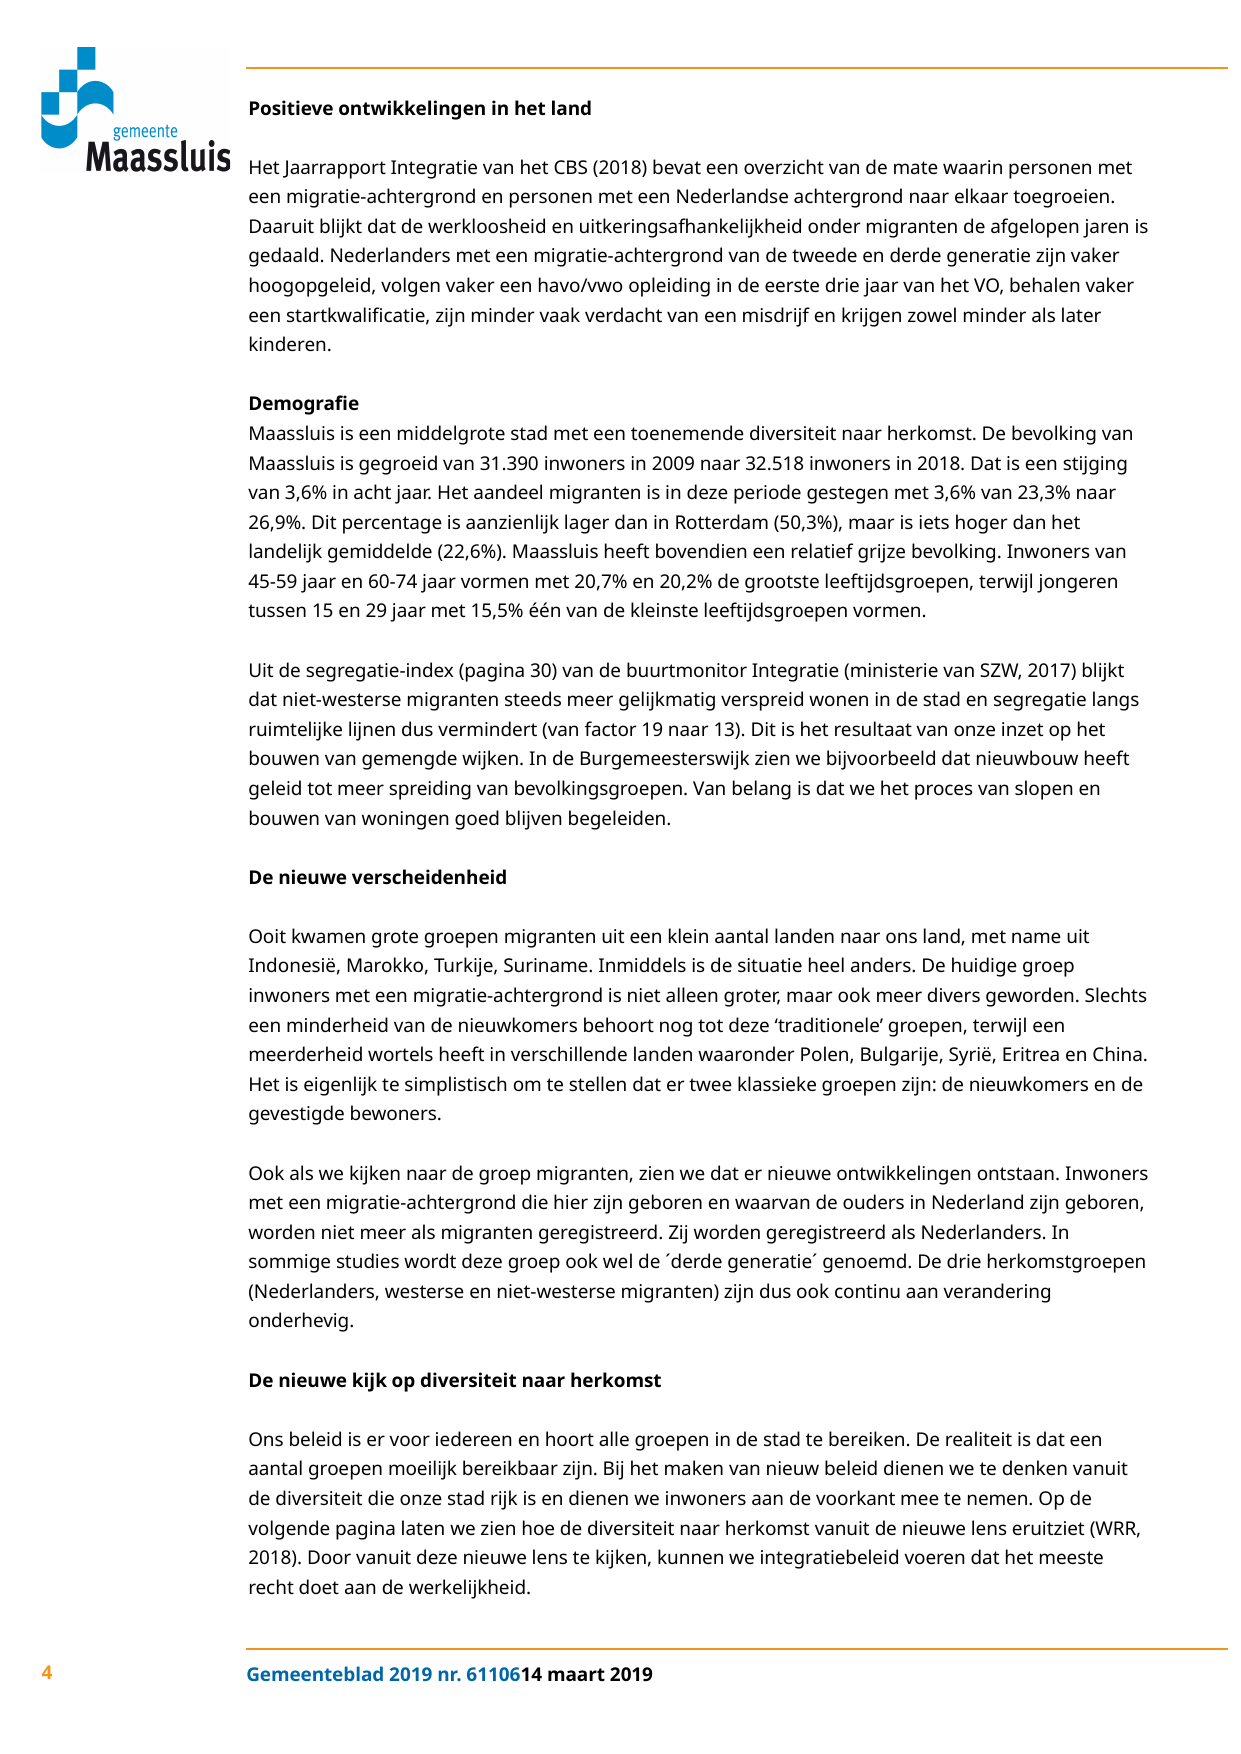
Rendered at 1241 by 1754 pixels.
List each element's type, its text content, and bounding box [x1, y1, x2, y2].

text Ons beleid is er voor iedereen en hoort alle groepen in de stad te bereiken. De realiteit is dat een aantal groepen moeilijk bereikbaar zijn. Bij het maken van nieuw beleid dienen we te denken vanuit de diversiteit die onze stad rijk is en dienen we inwoners aan de voorkant mee te nemen. Op de volgende pagina laten we zien hoe de diversiteit naar herkomst vanuit de nieuwe lens eruitziet (WRR, 2018). Door vanuit deze nieuwe lens te kijken, kunnen we integratiebeleid voeren dat het meeste recht doet aan de werkelijkheid. [248, 1426, 1152, 1600]
text De nieuwe kijk op diversiteit naar herkomst [248, 1367, 1152, 1393]
text Ook als we kijken naar de groep migranten, zien we dat er nieuwe ontwikkelingen ontstaan. Inwoners met een migratie-achtergrond die hier zijn geboren en waarvan de ouders in Nederland zijn geboren, worden niet meer als migranten geregistreerd. Zij worden geregistreerd als Nederlanders. In sommige studies wordt deze groep ook wel de ´derde generatie´ genoemd. De drie herkomstgroepen (Nederlanders, westerse en niet-westerse migranten) zijn dus ook continu aan verandering onderhevig. [248, 1160, 1152, 1333]
text Uit de segregatie-index (pagina 30) van de buurtmonitor Integratie (ministerie van SZW, 2017) blijkt dat niet-westerse migranten steeds meer gelijkmatig verspreid wonen in de stad en segregatie langs ruimtelijke lijnen dus vermindert (van factor 19 naar 13). Dit is het resultaat van onze inzet op het bouwen van gemengde wijken. In de Burgemeesterswijk zien we bijvoorbeeld dat nieuwbouw heeft geleid tot meer spreiding van bevolkingsgroepen. Van belang is dat we het proces van slopen en bouwen van woningen goed blijven begeleiden. [248, 657, 1152, 831]
text Maassluis is een middelgrote stad met een toenemende diversiteit naar herkomst. De bevolking van Maassluis is gegroeid van 31.390 inwoners in 2009 naar 32.518 inwoners in 2018. Dat is een stijging van 3,6% in acht jaar. Het aandeel migranten is in deze periode gestegen met 3,6% van 23,3% naar 26,9%. Dit percentage is aanzienlijk lager dan in Rotterdam (50,3%), maar is iets hoger dan het landelijk gemiddelde (22,6%). Maassluis heeft bovendien een relatief grijze bevolking. Inwoners van 45-59 jaar en 60-74 jaar vormen met 20,7% en 20,2% de grootste leeftijdsgroepen, terwijl jongeren tussen 15 en 29 jaar met 15,5% één van de kleinste leeftijdsgroepen vormen. [248, 420, 1152, 623]
text Positieve ontwikkelingen in het land [248, 95, 1152, 121]
picture [41, 47, 77, 92]
text De nieuwe verscheidenheid [248, 864, 1152, 890]
text Demografie [248, 391, 1152, 416]
text Het Jaarrapport Integratie van het CBS (2018) bevat een overzicht van de mate waarin personen met een migratie-achtergrond en personen met een Nederlandse achtergrond naar elkaar toegroeien. Daaruit blijkt dat de werkloosheid en uitkeringsafhankelijkheid onder migranten de afgelopen jaren is gedaald. Nederlanders met een migratie-achtergrond van de tweede en derde generatie zijn vaker hoogopgeleid, volgen vaker een havo/vwo opleiding in de eerste drie jaar van het VO, behalen vaker een startkwalificatie, zijn minder vaak verdacht van een misdrijf en krijgen zowel minder als later kinderen. [248, 154, 1152, 357]
text Ooit kwamen grote groepen migranten uit een klein aantal landen naar ons land, met name uit Indonesië, Marokko, Turkije, Suriname. Inmiddels is de situatie heel anders. De huidige groep inwoners met een migratie-achtergrond is niet alleen groter, maar ook meer divers geworden. Slechts een minderheid van de nieuwkomers behoort nog tot deze ‘traditionele’ groepen, terwijl een meerderheid wortels heeft in verschillende landen waaronder Polen, Bulgarije, Syrië, Eritrea en China. Het is eigenlijk te simplistisch om te stellen dat er twee klassieke groepen zijn: de nieuwkomers en de gevestigde bewoners. [248, 923, 1152, 1126]
picture [41, 47, 231, 172]
